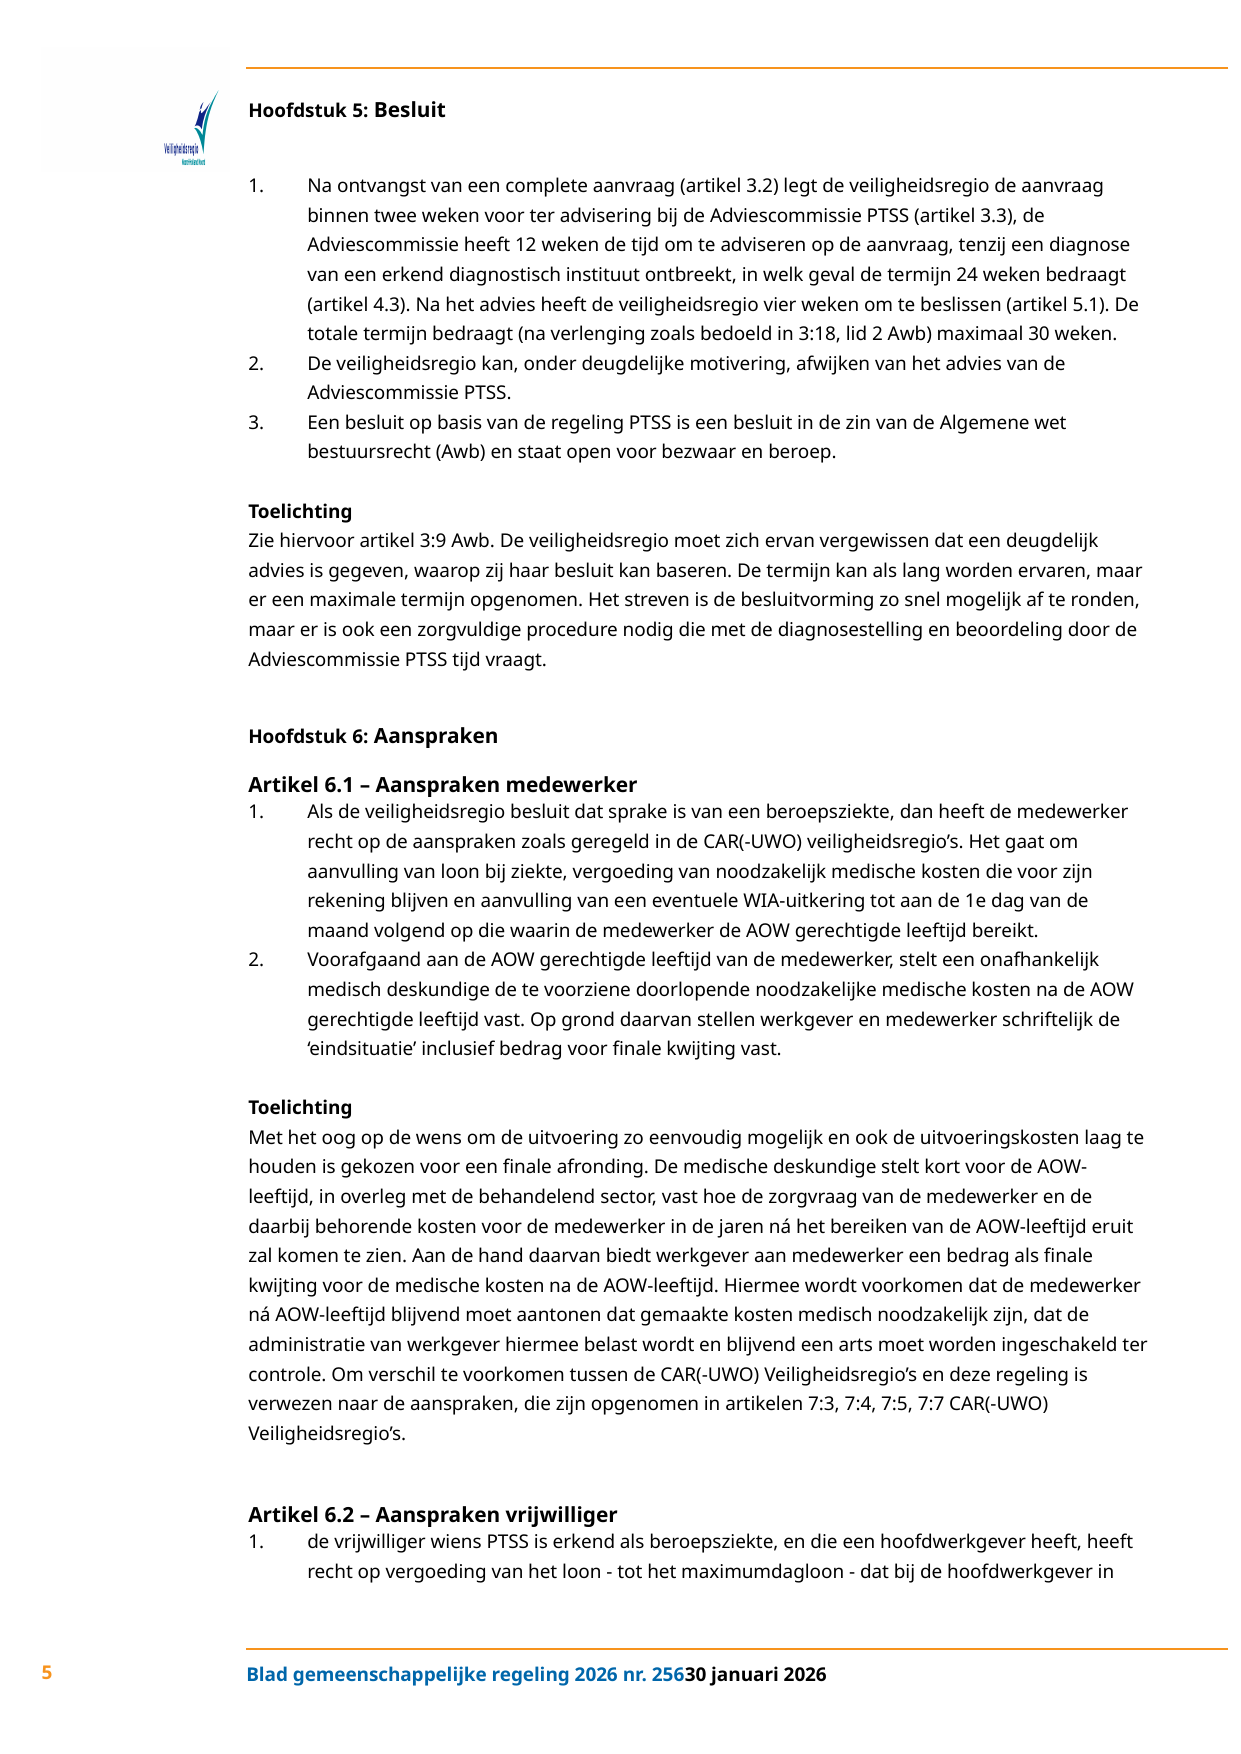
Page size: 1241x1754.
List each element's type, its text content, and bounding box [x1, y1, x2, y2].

list De veiligheidsregio kan, onder deugdelijke motivering, afwijken van het advies van de Adviescommissie PTSS. [248, 350, 1152, 405]
text Zie hiervoor artikel 3:9 Awb. De veiligheidsregio moet zich ervan vergewissen dat een deugdelijk advies is gegeven, waarop zij haar besluit kan baseren. De termijn kan als lang worden ervaren, maar er een maximale termijn opgenomen. Het streven is de besluitvorming zo snel mogelijk af te ronden, maar er is ook een zorgvuldige procedure nodig die met de diagnosestelling en beoordeling door de Adviescommissie PTSS tijd vraagt. [248, 527, 1152, 672]
list Een besluit op basis van de regeling PTSS is een besluit in de zin van de Algemene wet bestuursrecht (Awb) en staat open voor bezwaar en beroep. [248, 409, 1152, 464]
text Met het oog op de wens om de uitvoering zo eenvoudig mogelijk en ook de uitvoeringskosten laag te houden is gekozen voor een finale afronding. De medische deskundige stelt kort voor de AOW-leeftijd, in overleg met de behandelend sector, vast hoe de zorgvraag van de medewerker en de daarbij behorende kosten voor de medewerker in de jaren ná het bereiken van de AOW-leeftijd eruit zal komen te zien. Aan de hand daarvan biedt werkgever aan medewerker een bedrag als finale kwijting voor de medische kosten na de AOW-leeftijd. Hiermee wordt voorkomen dat de medewerker ná AOW-leeftijd blijvend moet aantonen dat gemaakte kosten medisch noodzakelijk zijn, dat de administratie van werkgever hiermee belast wordt en blijvend een arts moet worden ingeschakeld ter controle. Om verschil te voorkomen tussen de CAR(-UWO) Veiligheidsregio’s en deze regeling is verwezen naar de aanspraken, die zijn opgenomen in artikelen 7:3, 7:4, 7:5, 7:7 CAR(-UWO) Veiligheidsregio’s. [248, 1124, 1152, 1446]
text Artikel 6.2 – Aanspraken vrijwilliger [248, 1500, 1152, 1528]
text Artikel 6.1 – Aanspraken medewerker [248, 770, 1152, 799]
list Voorafgaand aan de AOW gerechtigde leeftijd van de medewerker, stelt een onafhankelijk medisch deskundige de te voorziene doorlopende noodzakelijke medische kosten na de AOW gerechtigde leeftijd vast. Op grond daarvan stellen werkgever en medewerker schriftelijk de ‘eindsituatie’ inclusief bedrag voor finale kwijting vast. [248, 947, 1152, 1061]
list de vrijwilliger wiens PTSS is erkend als beroepsziekte, en die een hoofdwerkgever heeft, heeft recht op vergoeding van het loon - tot het maximumdagloon - dat bij de hoofdwerkgever in [248, 1528, 1152, 1584]
text Toelichting [248, 498, 1152, 524]
text Hoofdstuk 5: Besluit [248, 95, 1152, 123]
text Hoofdstuk 6: Aanspraken [248, 721, 1152, 749]
picture [41, 47, 231, 172]
list Als de veiligheidsregio besluit dat sprake is van een beroepsziekte, dan heeft de medewerker recht op de aanspraken zoals geregeld in de CAR(-UWO) veiligheidsregio’s. Het gaat om aanvulling van loon bij ziekte, vergoeding van noodzakelijk medische kosten die voor zijn rekening blijven en aanvulling van een eventuele WIA-uitkering tot aan de 1e dag van de maand volgend op die waarin de medewerker de AOW gerechtigde leeftijd bereikt. [248, 799, 1152, 943]
text Toelichting [248, 1094, 1152, 1120]
list Na ontvangst van een complete aanvraag (artikel 3.2) legt de veiligheidsregio de aanvraag binnen twee weken voor ter advisering bij de Adviescommissie PTSS (artikel 3.3), de Adviescommissie heeft 12 weken de tijd om te adviseren op de aanvraag, tenzij een diagnose van een erkend diagnostisch instituut ontbreekt, in welk geval de termijn 24 weken bedraagt (artikel 4.3). Na het advies heeft de veiligheidsregio vier weken om te beslissen (artikel 5.1). De totale termijn bedraagt (na verlenging zoals bedoeld in 3:18, lid 2 Awb) maximaal 30 weken. [248, 172, 1152, 346]
